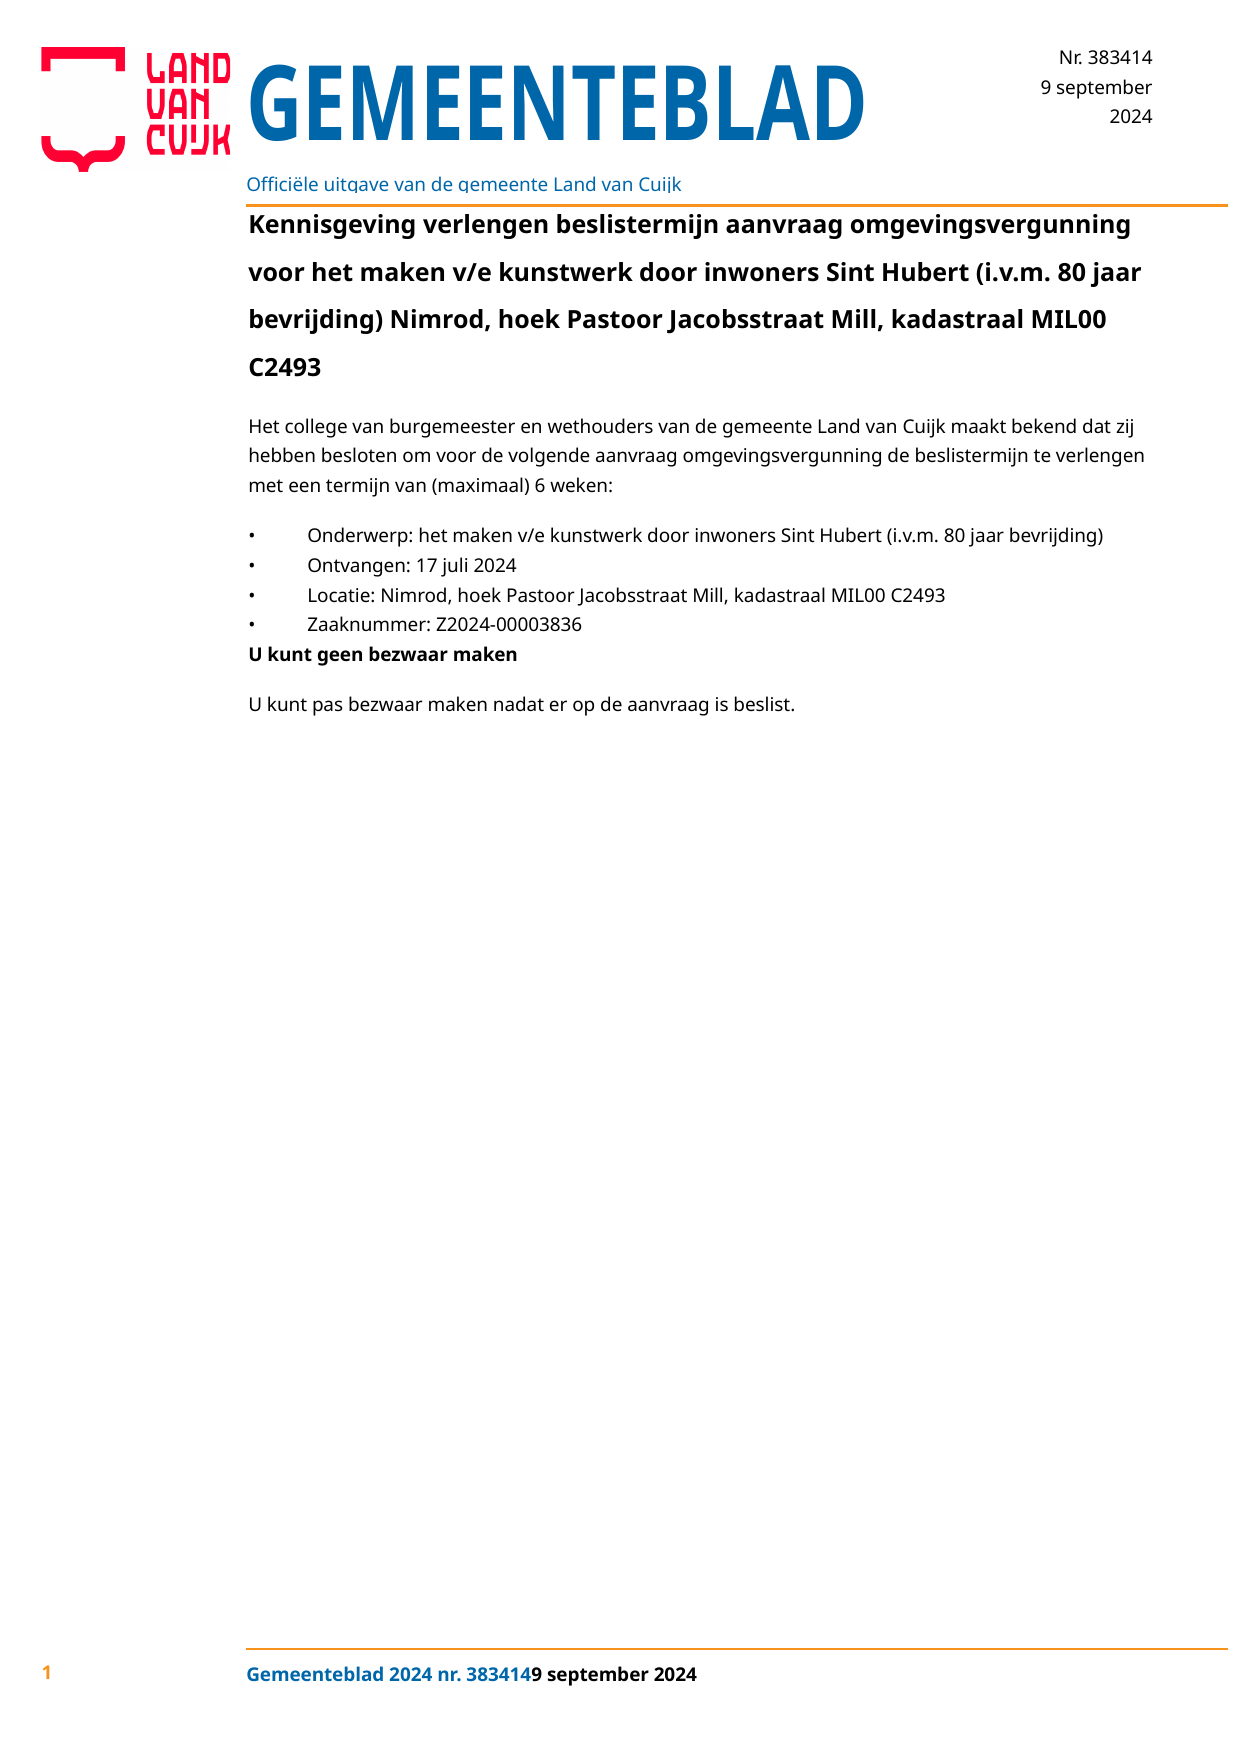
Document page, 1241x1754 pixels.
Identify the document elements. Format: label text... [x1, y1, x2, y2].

list Zaaknummer: Z2024-00003836 [248, 611, 1152, 637]
list Locatie: Nimrod, hoek Pastoor Jacobsstraat Mill, kadastraal MIL00 C2493 [248, 582, 1152, 608]
picture [41, 47, 231, 172]
text U kunt pas bezwaar maken nadat er op de aanvraag is beslist. [248, 691, 1152, 717]
list Ontvangen: 17 juli 2024 [248, 552, 1152, 578]
list Onderwerp: het maken v/e kunstwerk door inwoners Sint Hubert (i.v.m. 80 jaar bevrijding) [248, 523, 1152, 548]
text Kennisgeving verlengen beslistermijn aanvraag omgevingsvergunning voor het maken v/e kunstwerk door inwoners Sint Hubert (i.v.m. 80 jaar bevrijding) Nimrod, hoek Pastoor Jacobsstraat Mill, kadastraal MIL00 C2493 [248, 207, 1152, 384]
text Het college van burgemeester en wethouders van de gemeente Land van Cuijk maakt bekend dat zij hebben besloten om voor de volgende aanvraag omgevingsvergunning de beslistermijn te verlengen met een termijn van (maximaal) 6 weken: [248, 413, 1152, 498]
text U kunt geen bezwaar maken [248, 641, 1152, 667]
